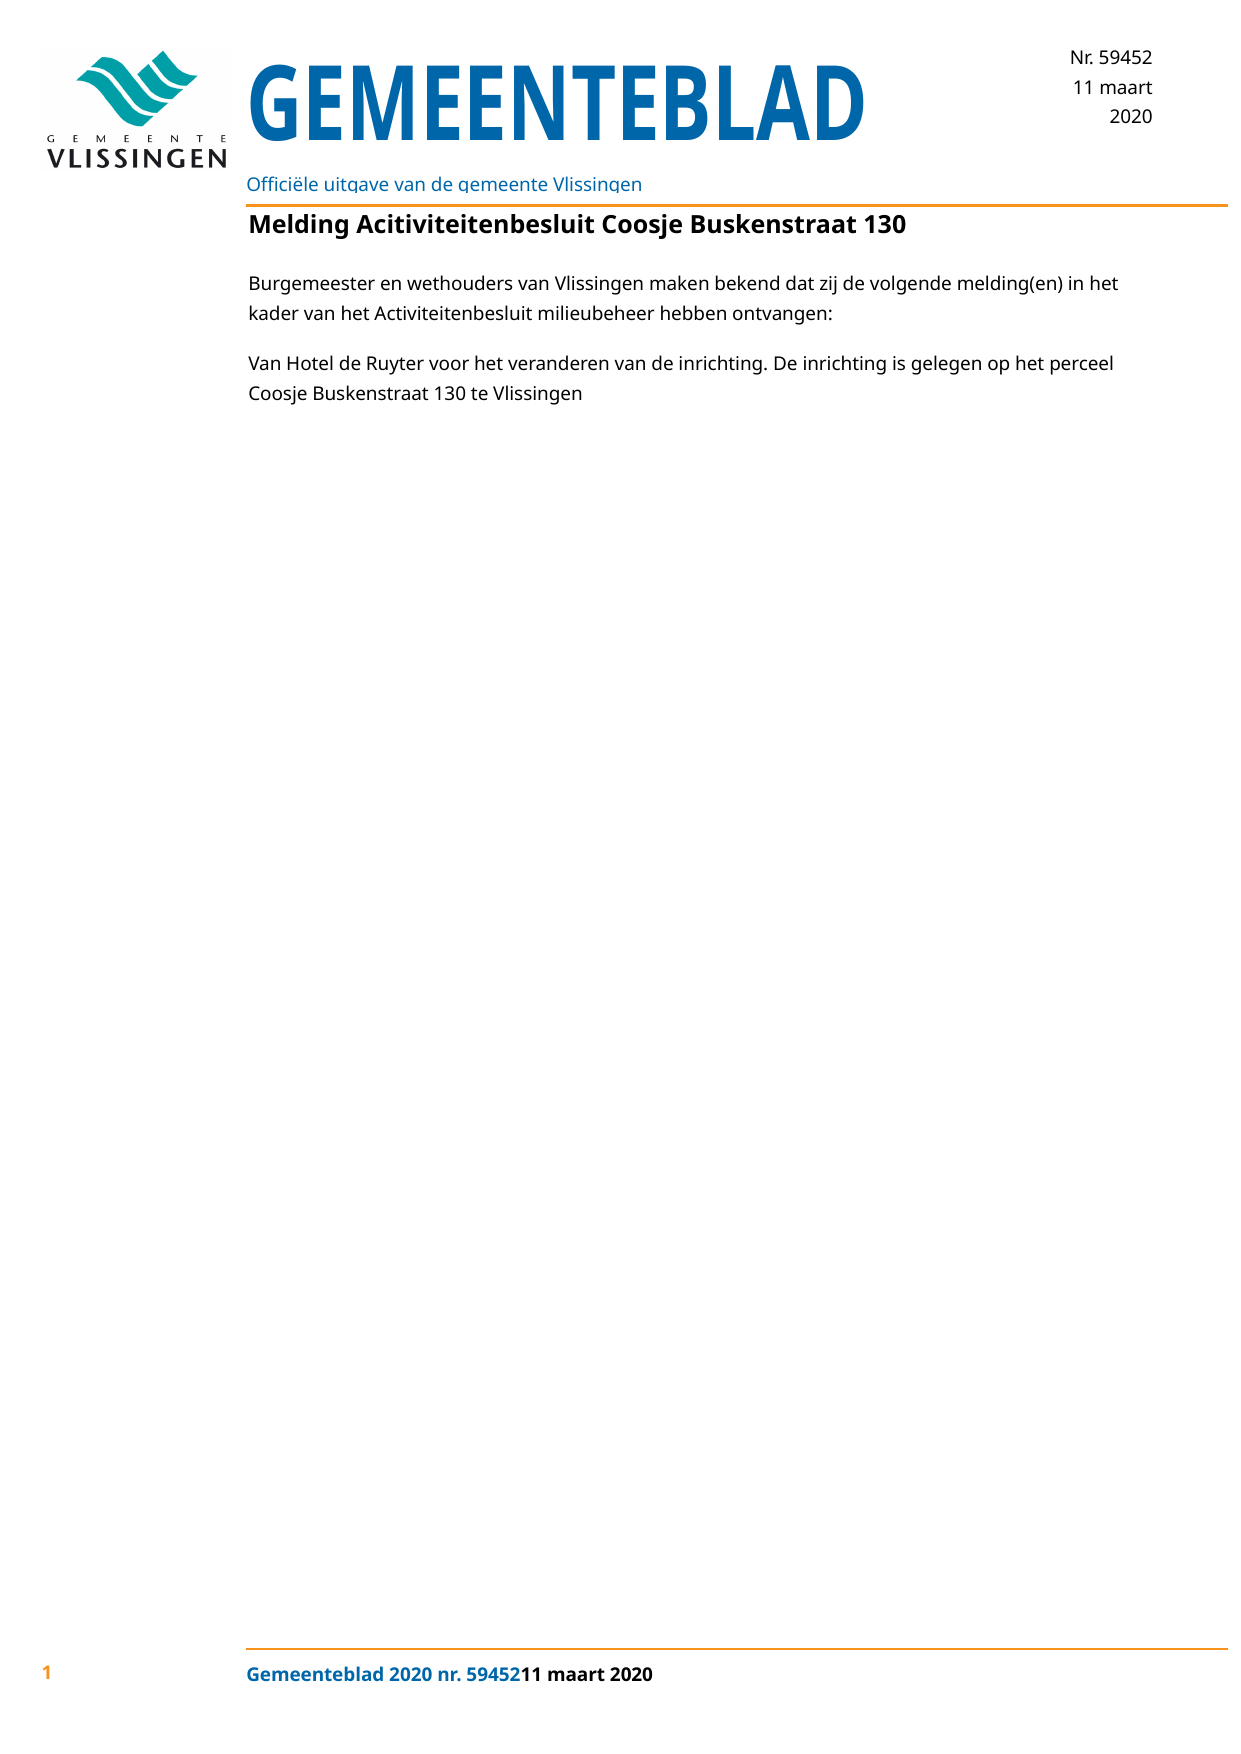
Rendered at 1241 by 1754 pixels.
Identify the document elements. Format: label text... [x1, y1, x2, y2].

text Melding Acitiviteitenbesluit Coosje Buskenstraat 130 [248, 207, 1152, 241]
text Van Hotel de Ruyter voor het veranderen van de inrichting. De inrichting is gelegen op het perceel Coosje Buskenstraat 130 te Vlissingen [248, 350, 1152, 406]
text Burgemeester en wethouders van Vlissingen maken bekend dat zij de volgende melding(en) in het kader van het Activiteitenbesluit milieubeheer hebben ontvangen: [248, 270, 1152, 326]
picture [41, 47, 231, 172]
